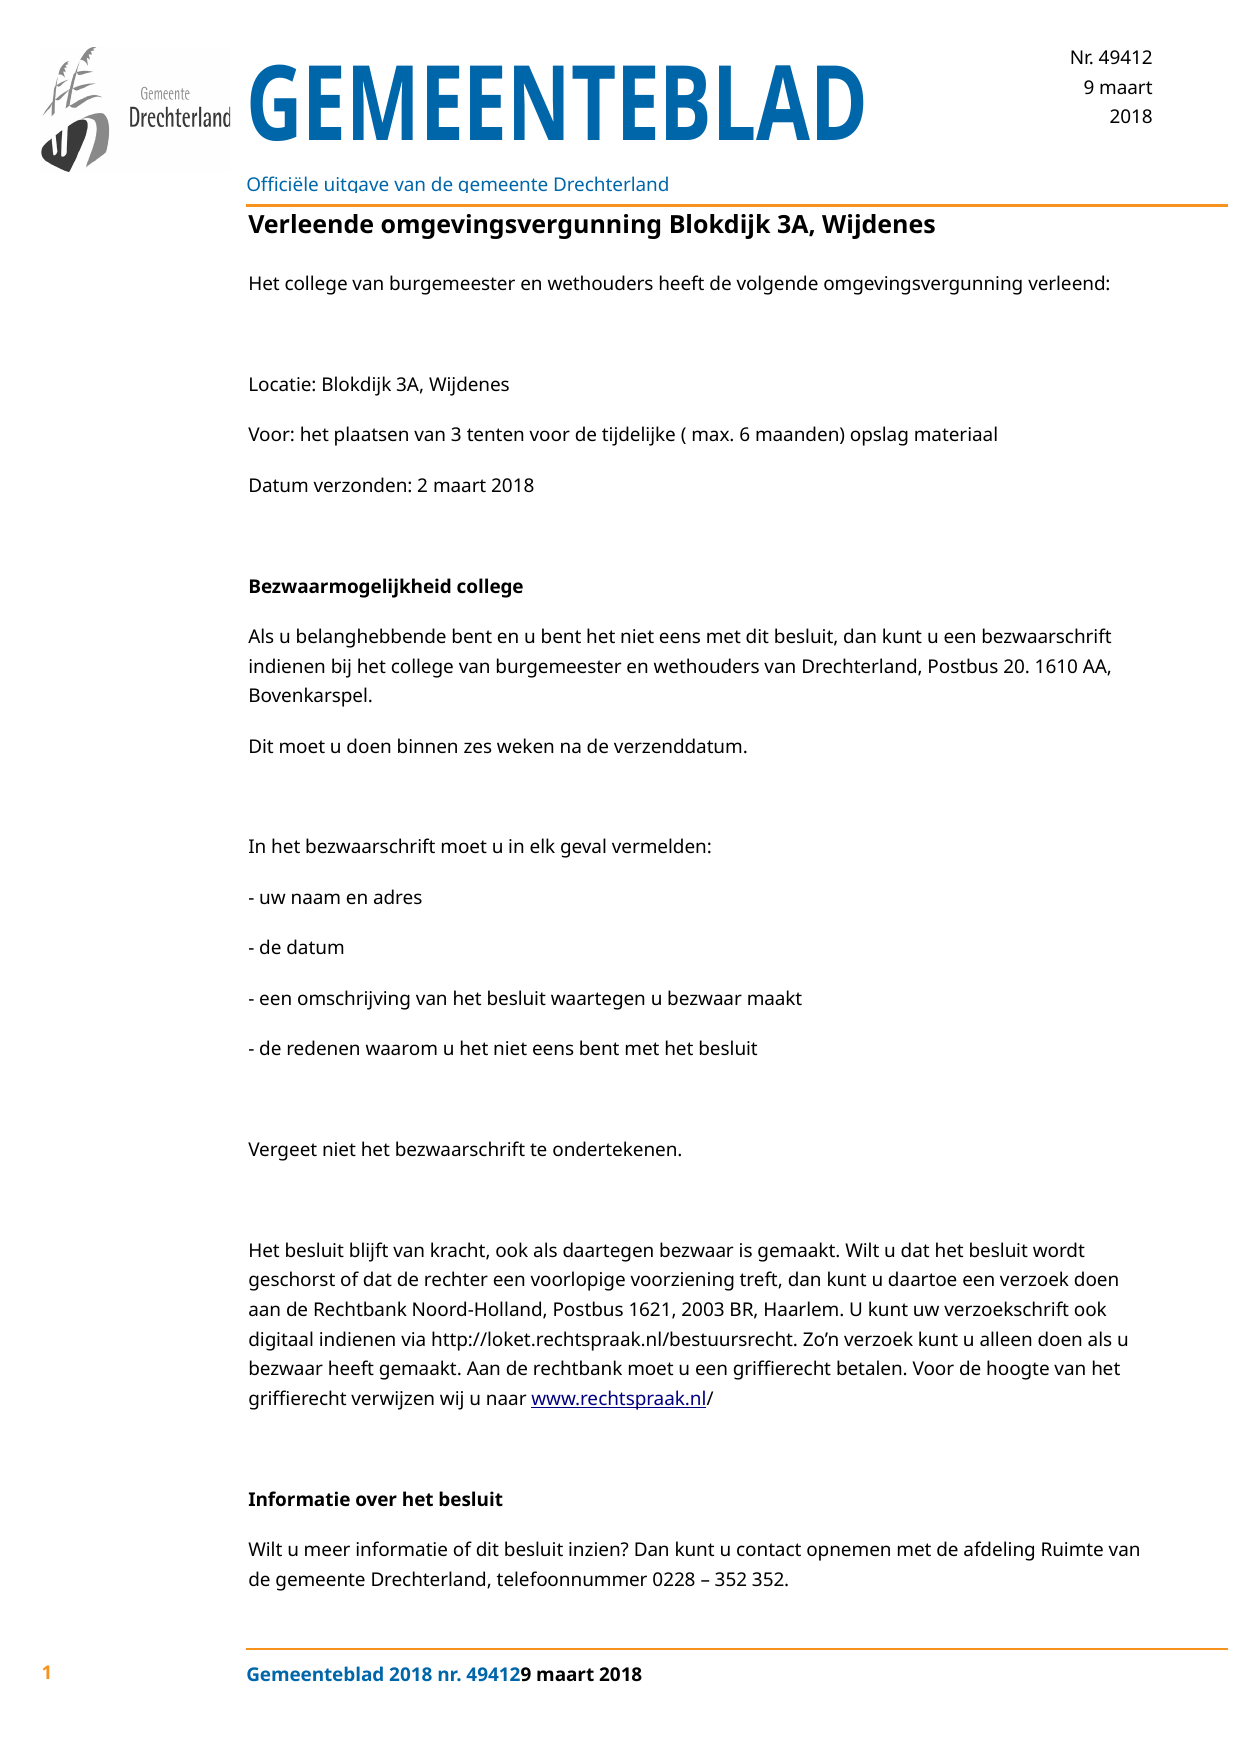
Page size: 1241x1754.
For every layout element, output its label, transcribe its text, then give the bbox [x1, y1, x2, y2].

text - uw naam en adres [248, 884, 1152, 910]
text Bezwaarmogelijkheid college [248, 573, 1152, 598]
text Locatie: Blokdijk 3A, Wijdenes [248, 371, 1152, 397]
text Het college van burgemeester en wethouders heeft de volgende omgevingsvergunning verleend: [248, 270, 1152, 296]
text Als u belanghebbende bent en u bent het niet eens met dit besluit, dan kunt u een bezwaarschrift indienen bij het college van burgemeester en wethouders van Drechterland, Postbus 20. 1610 AA, Bovenkarspel. [248, 623, 1152, 708]
text - de datum [248, 934, 1152, 960]
text Vergeet niet het bezwaarschrift te ondertekenen. [248, 1136, 1152, 1162]
text - een omschrijving van het besluit waartegen u bezwaar maakt [248, 985, 1152, 1011]
text - de redenen waarom u het niet eens bent met het besluit [248, 1035, 1152, 1061]
text Datum verzonden: 2 maart 2018 [248, 472, 1152, 498]
text Het besluit blijft van kracht, ook als daartegen bezwaar is gemaakt. Wilt u dat het besluit wordt geschorst of dat de rechter een voorlopige voorziening treft, dan kunt u daartoe een verzoek doen aan de Rechtbank Noord-Holland, Postbus 1621, 2003 BR, Haarlem. U kunt uw verzoekschrift ook digitaal indienen via http://loket.rechtspraak.nl/bestuursrecht. Zo’n verzoek kunt u alleen doen als u bezwaar heeft gemaakt. Aan de rechtbank moet u een griffierecht betalen. Voor de hoogte van het griffierecht verwijzen wij u naar www.rechtspraak.nl/ [248, 1237, 1152, 1411]
picture [41, 47, 231, 172]
text Verleende omgevingsvergunning Blokdijk 3A, Wijdenes [248, 207, 1152, 241]
text Wilt u meer informatie of dit besluit inzien? Dan kunt u contact opnemen met de afdeling Ruimte van de gemeente Drechterland, telefoonnummer 0228 – 352 352. [248, 1536, 1152, 1591]
text Voor: het plaatsen van 3 tenten voor de tijdelijke ( max. 6 maanden) opslag materiaal [248, 422, 1152, 447]
text Informatie over het besluit [248, 1486, 1152, 1511]
text Dit moet u doen binnen zes weken na de verzenddatum. [248, 733, 1152, 758]
text In het bezwaarschrift moet u in elk geval vermelden: [248, 834, 1152, 859]
